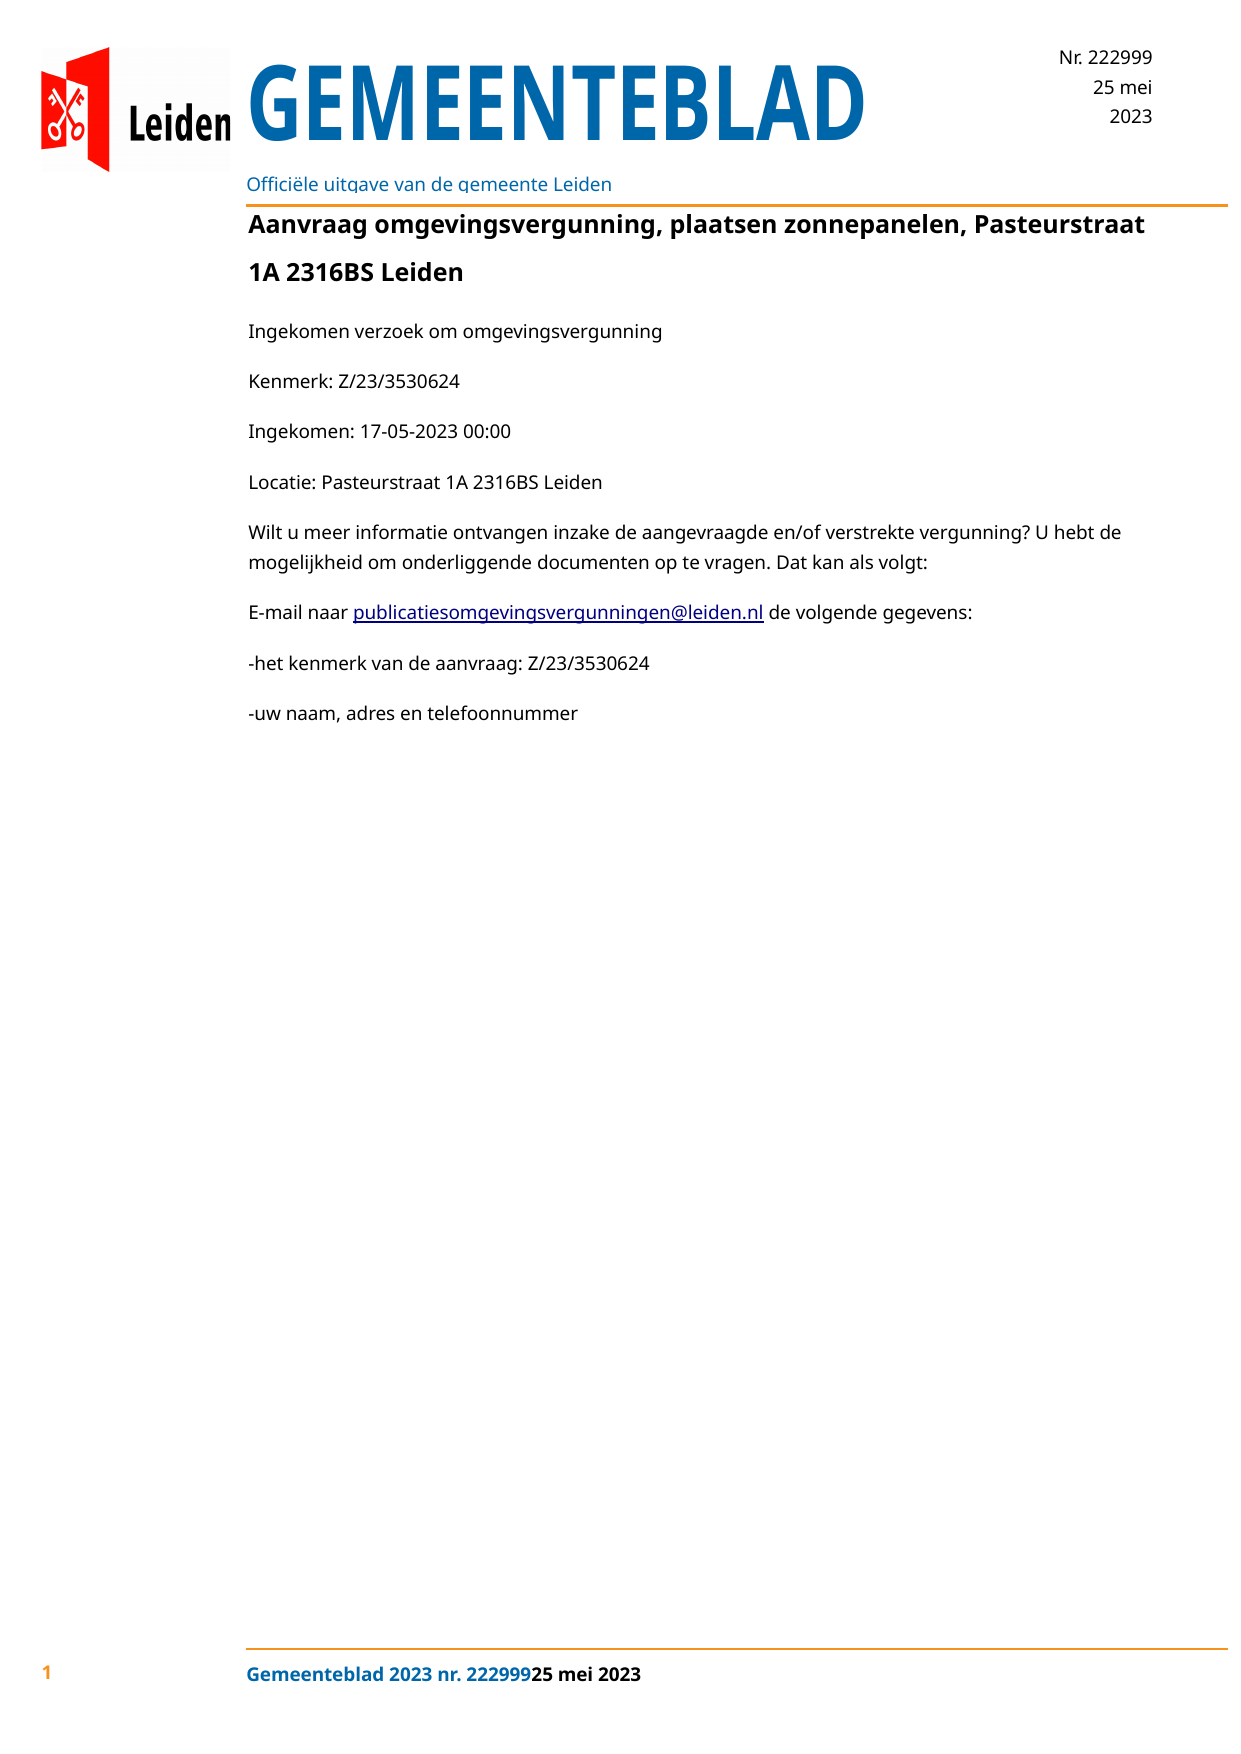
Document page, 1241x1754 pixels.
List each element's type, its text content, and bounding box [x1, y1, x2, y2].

text Locatie: Pasteurstraat 1A 2316BS Leiden [248, 469, 1152, 495]
text Kenmerk: Z/23/3530624 [248, 368, 1152, 394]
picture [41, 47, 231, 172]
text Aanvraag omgevingsvergunning, plaatsen zonnepanelen, Pasteurstraat 1A 2316BS Leiden [248, 207, 1152, 288]
text Ingekomen: 17-05-2023 00:00 [248, 419, 1152, 444]
text Wilt u meer informatie ontvangen inzake de aangevraagde en/of verstrekte vergunning? U hebt de mogelijkheid om onderliggende documenten op te vragen. Dat kan als volgt: [248, 519, 1152, 575]
text -uw naam, adres en telefoonnummer [248, 700, 1152, 726]
text E-mail naar publicatiesomgevingsvergunningen@leiden.nl de volgende gegevens: [248, 599, 1152, 625]
text Ingekomen verzoek om omgevingsvergunning [248, 318, 1152, 344]
text -het kenmerk van de aanvraag: Z/23/3530624 [248, 650, 1152, 676]
